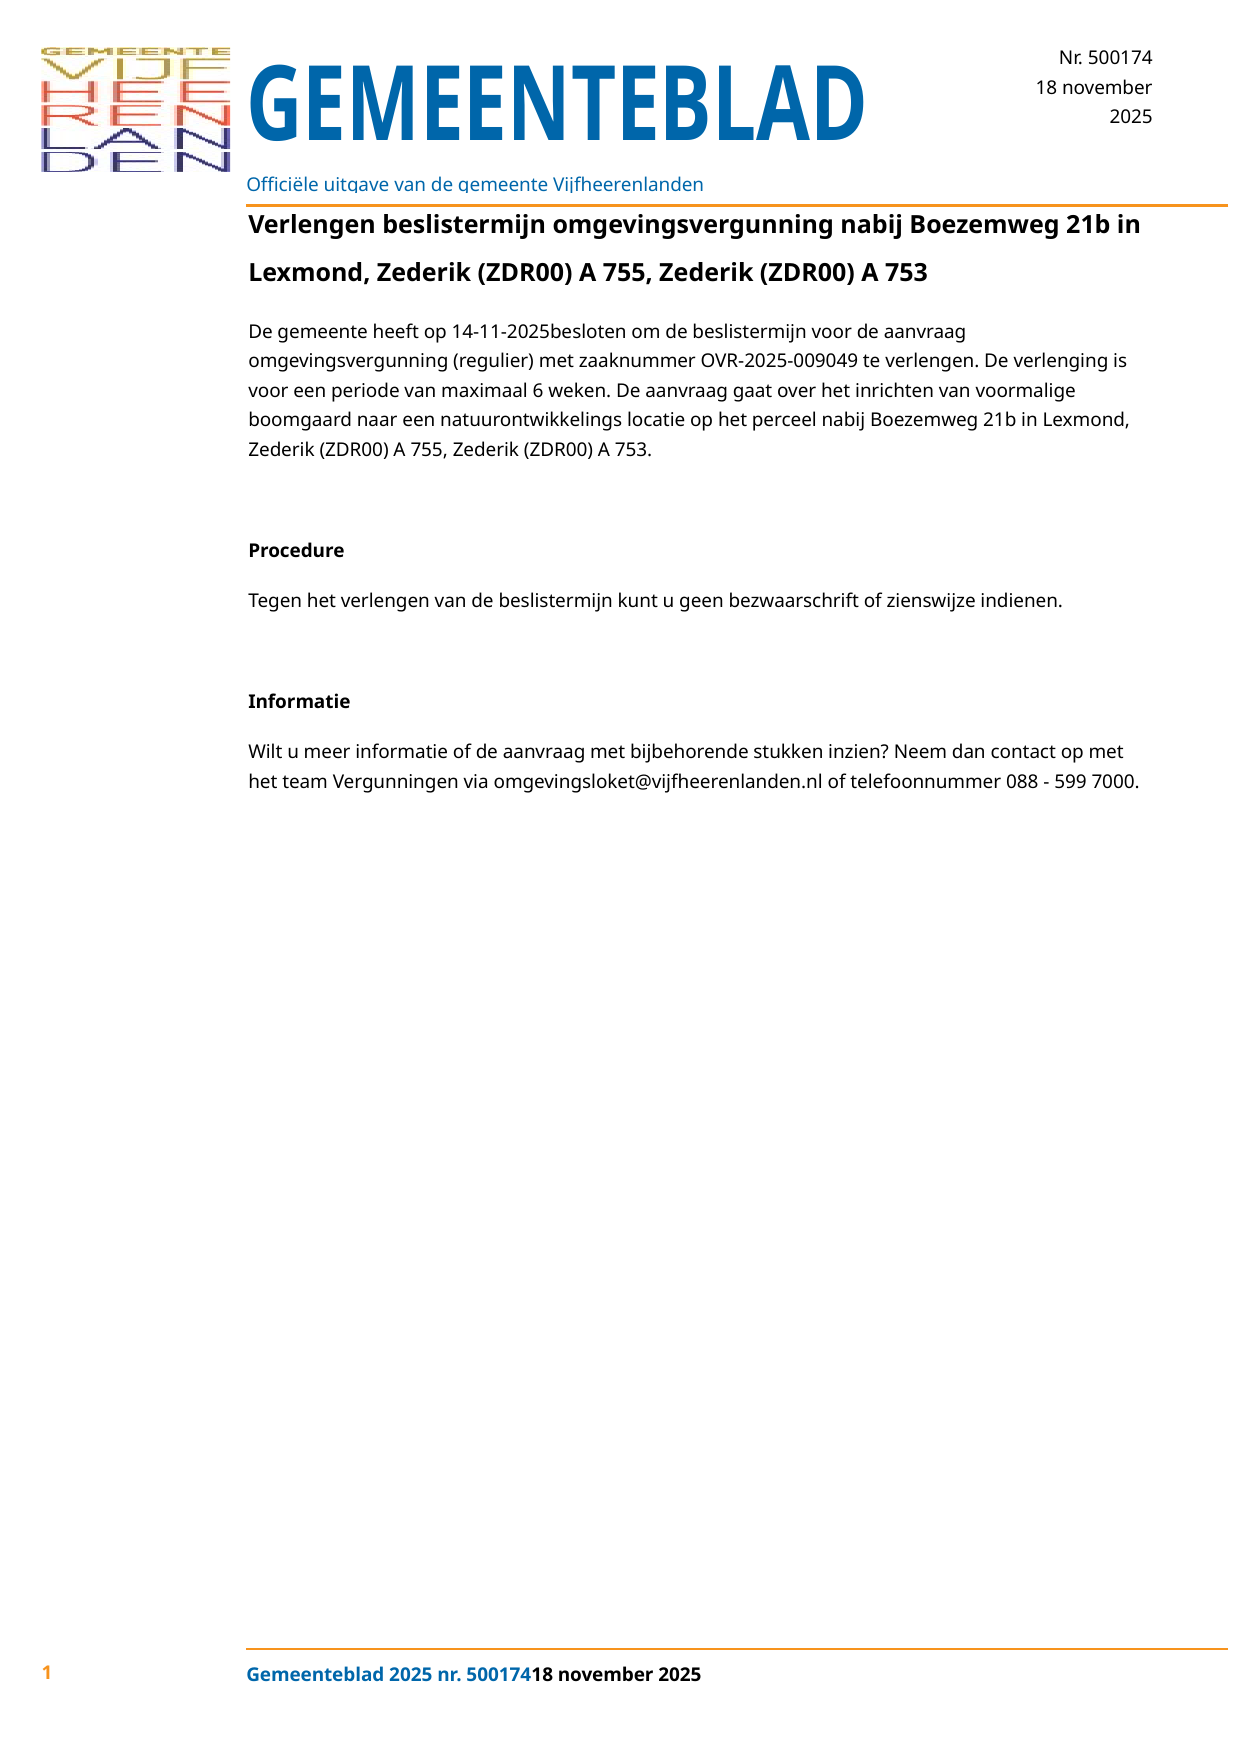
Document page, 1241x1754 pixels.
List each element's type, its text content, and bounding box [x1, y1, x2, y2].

text Informatie [248, 688, 1152, 714]
picture [41, 47, 231, 172]
text Verlengen beslistermijn omgevingsvergunning nabij Boezemweg 21b in Lexmond, Zederik (ZDR00) A 755, Zederik (ZDR00) A 753 [248, 207, 1152, 288]
text Tegen het verlengen van de beslistermijn kunt u geen bezwaarschrift of zienswijze indienen. [248, 587, 1152, 613]
text Procedure [248, 537, 1152, 563]
text De gemeente heeft op 14-11-2025besloten om de beslistermijn voor de aanvraag omgevingsvergunning (regulier) met zaaknummer OVR-2025-009049 te verlengen. De verlenging is voor een periode van maximaal 6 weken. De aanvraag gaat over het inrichten van voormalige boomgaard naar een natuurontwikkelings locatie op het perceel nabij Boezemweg 21b in Lexmond, Zederik (ZDR00) A 755, Zederik (ZDR00) A 753. [248, 318, 1152, 462]
text Wilt u meer informatie of de aanvraag met bijbehorende stukken inzien? Neem dan contact op met het team Vergunningen via omgevingsloket@vijfheerenlanden.nl of telefoonnummer 088 - 599 7000. [248, 739, 1152, 794]
